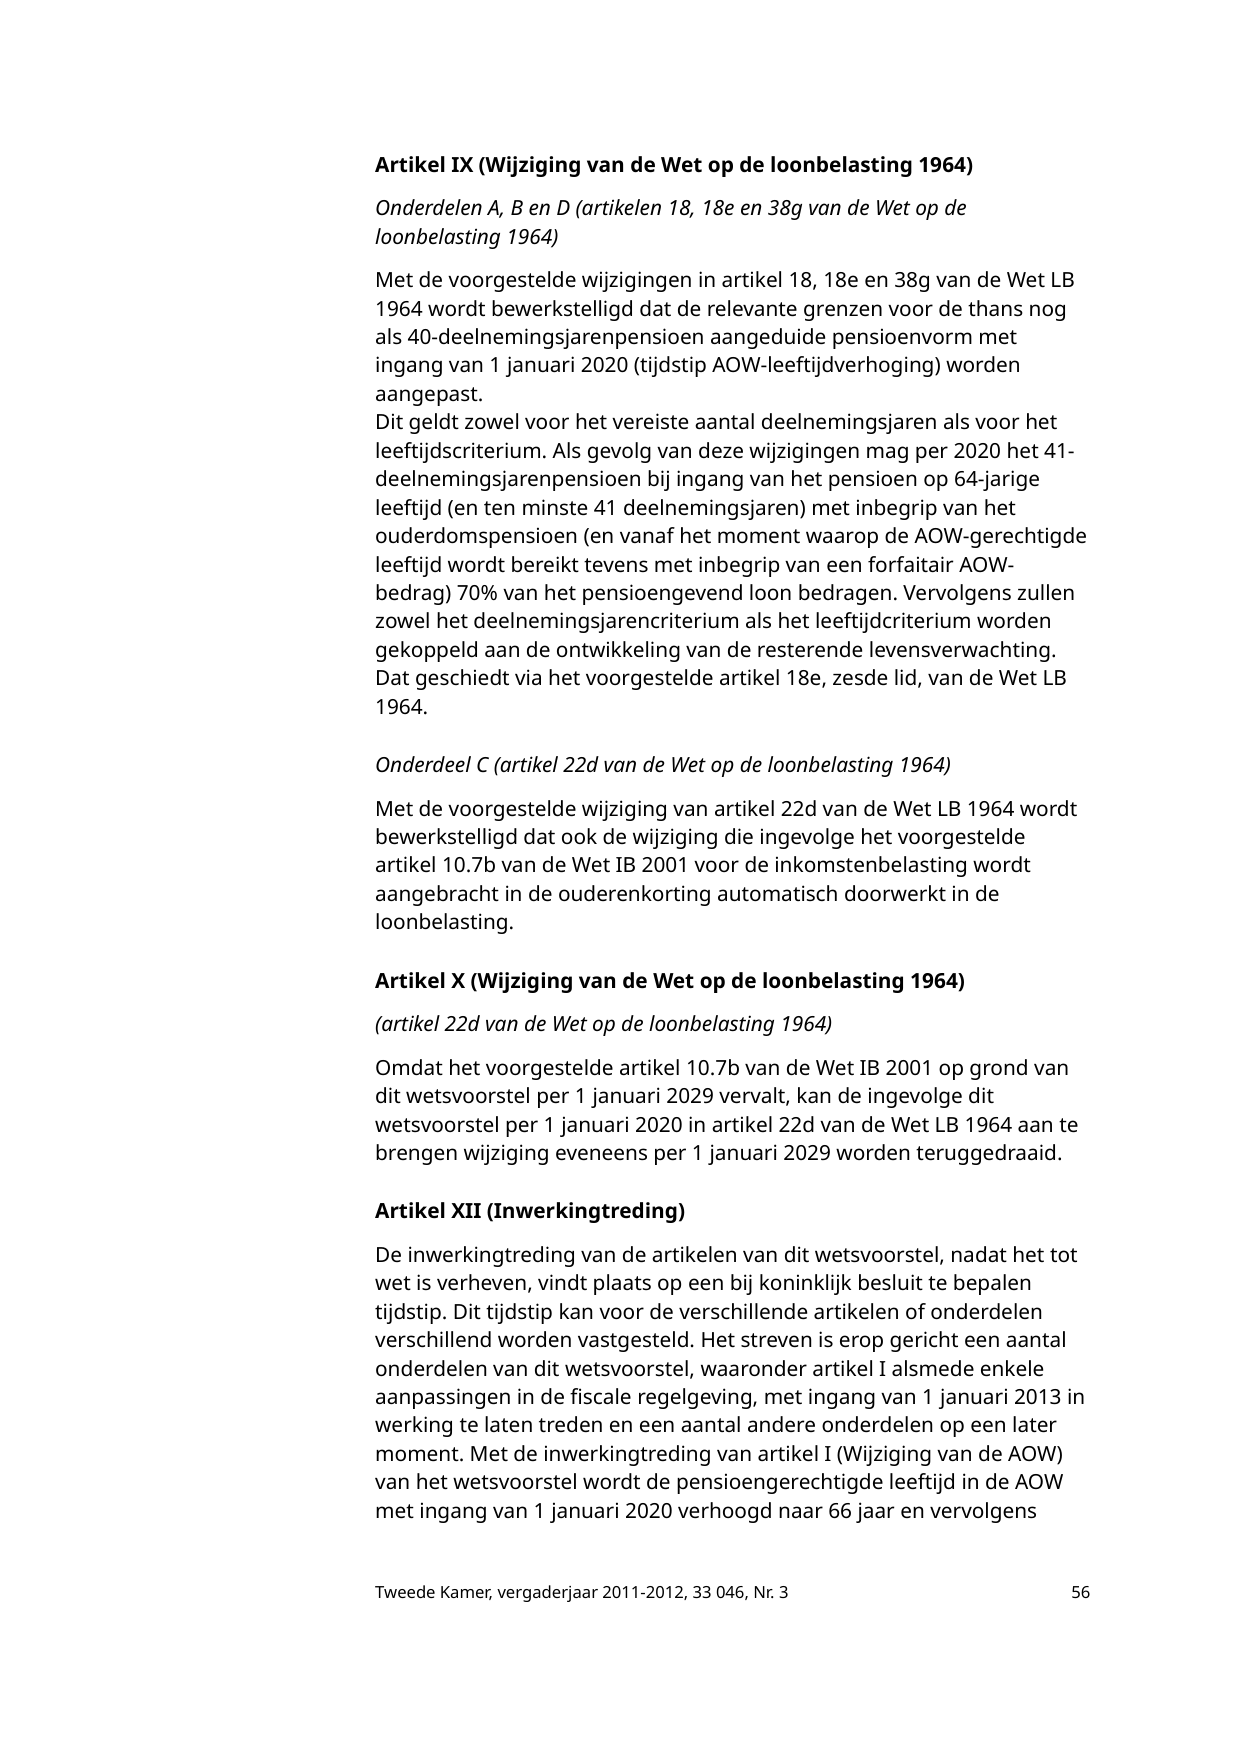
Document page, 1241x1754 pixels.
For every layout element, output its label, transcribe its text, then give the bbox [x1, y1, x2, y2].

text De inwerkingtreding van de artikelen van dit wetsvoorstel, nadat het tot wet is verheven, vindt plaats op een bij koninklijk besluit te bepalen tijdstip. Dit tijdstip kan voor de verschillende artikelen of onderdelen verschillend worden vastgesteld. Het streven is erop gericht een aantal onderdelen van dit wetsvoorstel, waaronder artikel I alsmede enkele aanpassingen in de fiscale regelgeving, met ingang van 1 januari 2013 in werking te laten treden en een aantal andere onderdelen op een later moment. Met de inwerkingtreding van artikel I (Wijziging van de AOW) van het wetsvoorstel wordt de pensioengerechtigde leeftijd in de AOW met ingang van 1 januari 2020 verhoogd naar 66 jaar en vervolgens [375, 1240, 1090, 1524]
text Met de voorgestelde wijzigingen in artikel 18, 18e en 38g van de Wet LB 1964 wordt bewerkstelligd dat de relevante grenzen voor de thans nog als 40-deelnemingsjarenpensioen aangeduide pensioenvorm met ingang van 1 januari 2020 (tijdstip AOW-leeftijdverhoging) worden aangepast. [375, 265, 1090, 407]
text Onderdelen A, B en D (artikelen 18, 18e en 38g van de Wet op de loonbelasting 1964) [375, 193, 1090, 250]
text Met de voorgestelde wijziging van artikel 22d van de Wet LB 1964 wordt bewerkstelligd dat ook de wijziging die ingevolge het voorgestelde artikel 10.7b van de Wet IB 2001 voor de inkomstenbelasting wordt aangebracht in de ouderenkorting automatisch doorwerkt in de loonbelasting. [375, 794, 1090, 936]
text Onderdeel C (artikel 22d van de Wet op de loonbelasting 1964) [375, 750, 1090, 779]
text Artikel XII (Inwerkingtreding) [375, 1197, 1090, 1225]
text Omdat het voorgestelde artikel 10.7b van de Wet IB 2001 op grond van dit wetsvoorstel per 1 januari 2029 vervalt, kan de ingevolge dit wetsvoorstel per 1 januari 2020 in artikel 22d van de Wet LB 1964 aan te brengen wijziging eveneens per 1 januari 2029 worden teruggedraaid. [375, 1053, 1090, 1167]
text Artikel X (Wijziging van de Wet op de loonbelasting 1964) [375, 966, 1090, 994]
text (artikel 22d van de Wet op de loonbelasting 1964) [375, 1009, 1090, 1038]
text Dit geldt zowel voor het vereiste aantal deelnemingsjaren als voor het leeftijdscriterium. Als gevolg van deze wijzigingen mag per 2020 het 41-deelnemingsjarenpensioen bij ingang van het pensioen op 64-jarige leeftijd (en ten minste 41 deelnemingsjaren) met inbegrip van het ouderdomspensioen (en vanaf het moment waarop de AOW-gerechtigde leeftijd wordt bereikt tevens met inbegrip van een forfaitair AOW-bedrag) 70% van het pensioengevend loon bedragen. Vervolgens zullen zowel het deelnemingsjarencriterium als het leeftijdcriterium worden gekoppeld aan de ontwikkeling van de resterende levensverwachting. Dat geschiedt via het voorgestelde artikel 18e, zesde lid, van de Wet LB 1964. [375, 407, 1090, 720]
text Artikel IX (Wijziging van de Wet op de loonbelasting 1964) [375, 150, 1090, 178]
